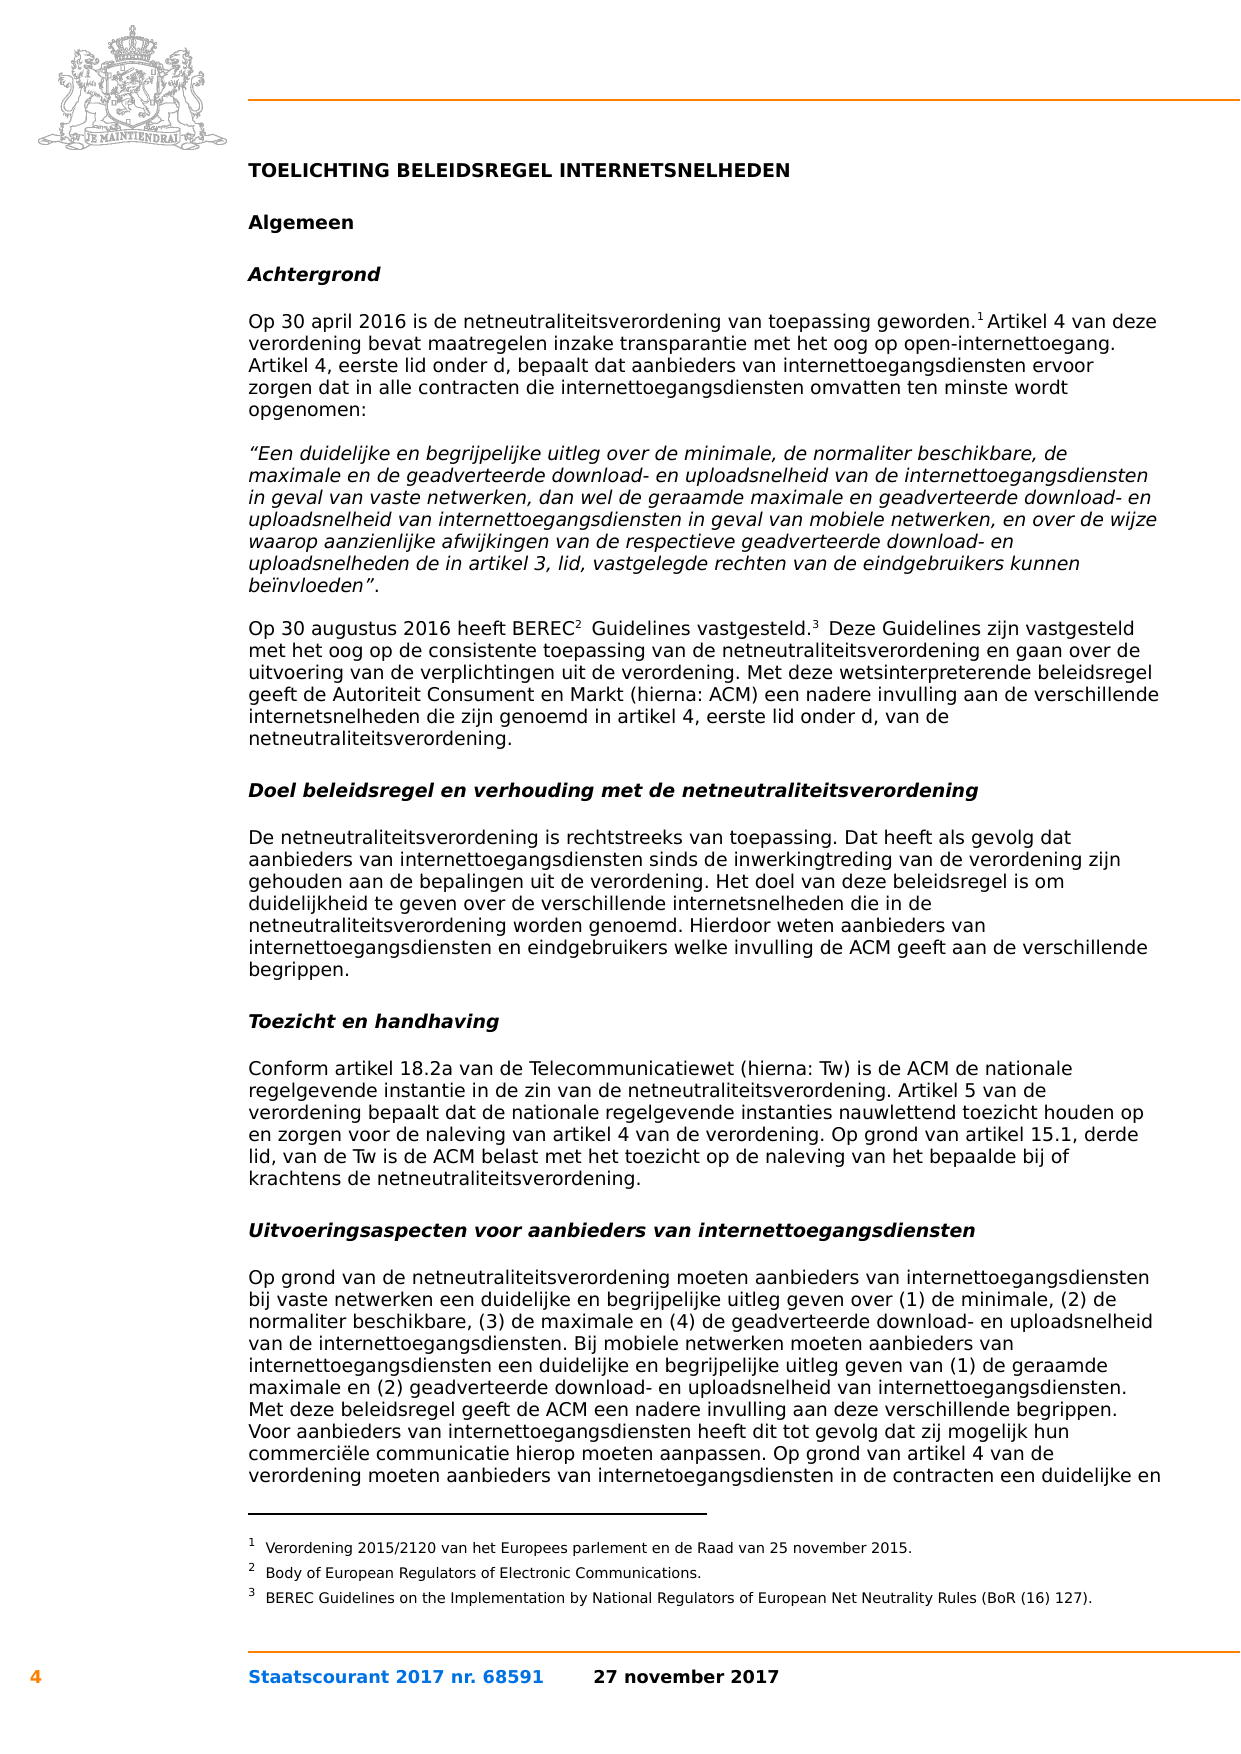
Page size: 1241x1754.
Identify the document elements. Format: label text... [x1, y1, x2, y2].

text BEREC Guidelines on the Implementation by National Regulators of European Net Neutrality Rules (BoR (16) 127). [248, 1586, 1163, 1608]
text Op 30 augustus 2016 heeft BEREC Guidelines vastgesteld. Deze Guidelines zijn vastgesteld met het oog op de consistente toepassing van de netneutraliteitsverordening en gaan over de uitvoering van de verplichtingen uit de verordening. Met deze wetsinterpreterende beleidsregel geeft de Autoriteit Consument en Markt (hierna: ACM) een nadere invulling aan de verschillende internetsnelheden die zijn genoemd in artikel 4, eerste lid onder d, van de netneutraliteitsverordening. [248, 618, 1163, 750]
text De netneutraliteitsverordening is rechtstreeks van toepassing. Dat heeft als gevolg dat aanbieders van internettoegangsdiensten sinds de inwerkingtreding van de verordening zijn gehouden aan de bepalingen uit de verordening. Het doel van deze beleidsregel is om duidelijkheid te geven over de verschillende internetsnelheden die in de netneutraliteitsverordening worden genoemd. Hierdoor weten aanbieders van internettoegangsdiensten en eindgebruikers welke invulling de ACM geeft aan de verschillende begrippen. [248, 827, 1163, 981]
subtitle Doel beleidsregel en verhouding met de netneutraliteitsverordening [248, 780, 1163, 802]
text Op grond van de netneutraliteitsverordening moeten aanbieders van internettoegangsdiensten bij vaste netwerken een duidelijke en begrijpelijke uitleg geven over (1) de minimale, (2) de normaliter beschikbare, (3) de maximale en (4) de geadverteerde download- en uploadsnelheid van de internettoegangsdiensten. Bij mobiele netwerken moeten aanbieders van internettoegangsdiensten een duidelijke en begrijpelijke uitleg geven van (1) de geraamde maximale en (2) geadverteerde download- en uploadsnelheid van internettoegangsdiensten. Met deze beleidsregel geeft de ACM een nadere invulling aan deze verschillende begrippen. Voor aanbieders van internettoegangsdiensten heeft dit tot gevolg dat zij mogelijk hun commerciële communicatie hierop moeten aanpassen. Op grond van artikel 4 van de verordening moeten aanbieders van internetoegangsdiensten in de contracten een duidelijke en [248, 1267, 1163, 1487]
subtitle Algemeen [248, 212, 1163, 234]
text Body of European Regulators of Electronic Communications. [248, 1561, 1163, 1583]
subtitle Uitvoeringsaspecten voor aanbieders van internettoegangsdiensten [248, 1220, 1163, 1242]
subtitle TOELICHTING BELEIDSREGEL INTERNETSNELHEDEN [248, 160, 1163, 182]
text Op 30 april 2016 is de netneutraliteitsverordening van toepassing geworden.Artikel 4 van deze verordening bevat maatregelen inzake transparantie met het oog op open-internettoegang. Artikel 4, eerste lid onder d, bepaalt dat aanbieders van internettoegangsdiensten ervoor zorgen dat in alle contracten die internettoegangsdiensten omvatten ten minste wordt opgenomen: [248, 311, 1163, 421]
subtitle Achtergrond [248, 264, 1163, 286]
text Conform artikel 18.2a van de Telecommunicatiewet (hierna: Tw) is de ACM de nationale regelgevende instantie in de zin van de netneutraliteitsverordening. Artikel 5 van de verordening bepaalt dat de nationale regelgevende instanties nauwlettend toezicht houden op en zorgen voor de naleving van artikel 4 van de verordening. Op grond van artikel 15.1, derde lid, van de Tw is de ACM belast met het toezicht op de naleving van het bepaalde bij of krachtens de netneutraliteitsverordening. [248, 1058, 1163, 1190]
picture [38, 25, 227, 150]
subtitle Toezicht en handhaving [248, 1011, 1163, 1033]
text “Een duidelijke en begrijpelijke uitleg over de minimale, de normaliter beschikbare, de maximale en de geadverteerde download- en uploadsnelheid van de internettoegangsdiensten in geval van vaste netwerken, dan wel de geraamde maximale en geadverteerde download- en uploadsnelheid van internettoegangsdiensten in geval van mobiele netwerken, en over de wijze waarop aanzienlijke afwijkingen van de respectieve geadverteerde download- en uploadsnelheden de in artikel 3, lid, vastgelegde rechten van de eindgebruikers kunnen beïnvloeden”. [248, 443, 1163, 596]
text Verordening 2015/2120 van het Europees parlement en de Raad van 25 november 2015. [248, 1536, 1163, 1558]
